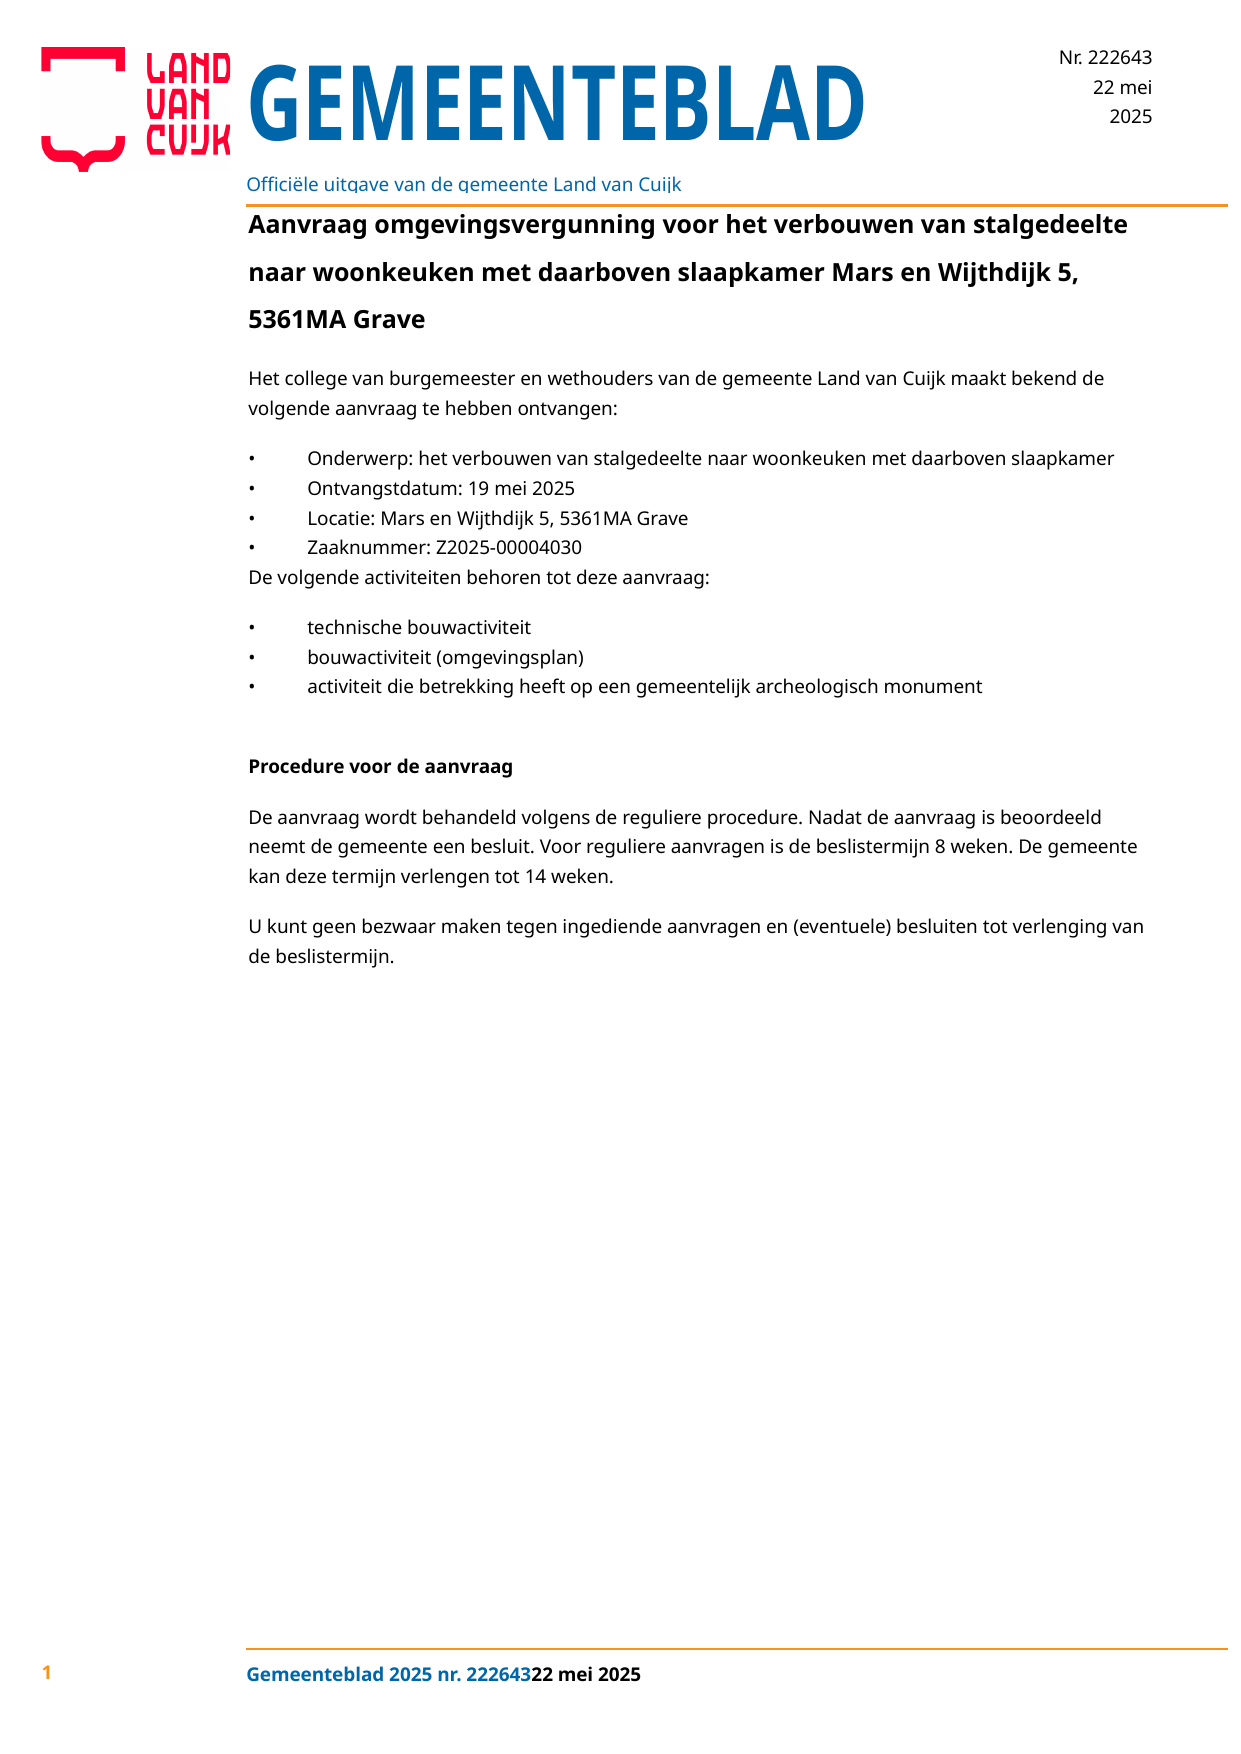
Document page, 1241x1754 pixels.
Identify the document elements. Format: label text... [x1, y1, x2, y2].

picture [41, 47, 231, 172]
list bouwactiviteit (omgevingsplan) [248, 644, 1152, 669]
list technische bouwactiviteit [248, 614, 1152, 640]
text De aanvraag wordt behandeld volgens de reguliere procedure. Nadat de aanvraag is beoordeeld neemt de gemeente een besluit. Voor reguliere aanvragen is de beslistermijn 8 weken. De gemeente kan deze termijn verlengen tot 14 weken. [248, 804, 1152, 889]
text Aanvraag omgevingsvergunning voor het verbouwen van stalgedeelte naar woonkeuken met daarboven slaapkamer Mars en Wijthdijk 5, 5361MA Grave [248, 207, 1152, 336]
text Het college van burgemeester en wethouders van de gemeente Land van Cuijk maakt bekend de volgende aanvraag te hebben ontvangen: [248, 366, 1152, 421]
text U kunt geen bezwaar maken tegen ingediende aanvragen en (eventuele) besluiten tot verlenging van de beslistermijn. [248, 913, 1152, 969]
list Onderwerp: het verbouwen van stalgedeelte naar woonkeuken met daarboven slaapkamer [248, 446, 1152, 471]
list Locatie: Mars en Wijthdijk 5, 5361MA Grave [248, 505, 1152, 530]
text Procedure voor de aanvraag [248, 753, 1152, 779]
list Ontvangstdatum: 19 mei 2025 [248, 475, 1152, 501]
list Zaaknummer: Z2025-00004030 [248, 534, 1152, 560]
text De volgende activiteiten behoren tot deze aanvraag: [248, 564, 1152, 589]
list activiteit die betrekking heeft op een gemeentelijk archeologisch monument [248, 673, 1152, 699]
